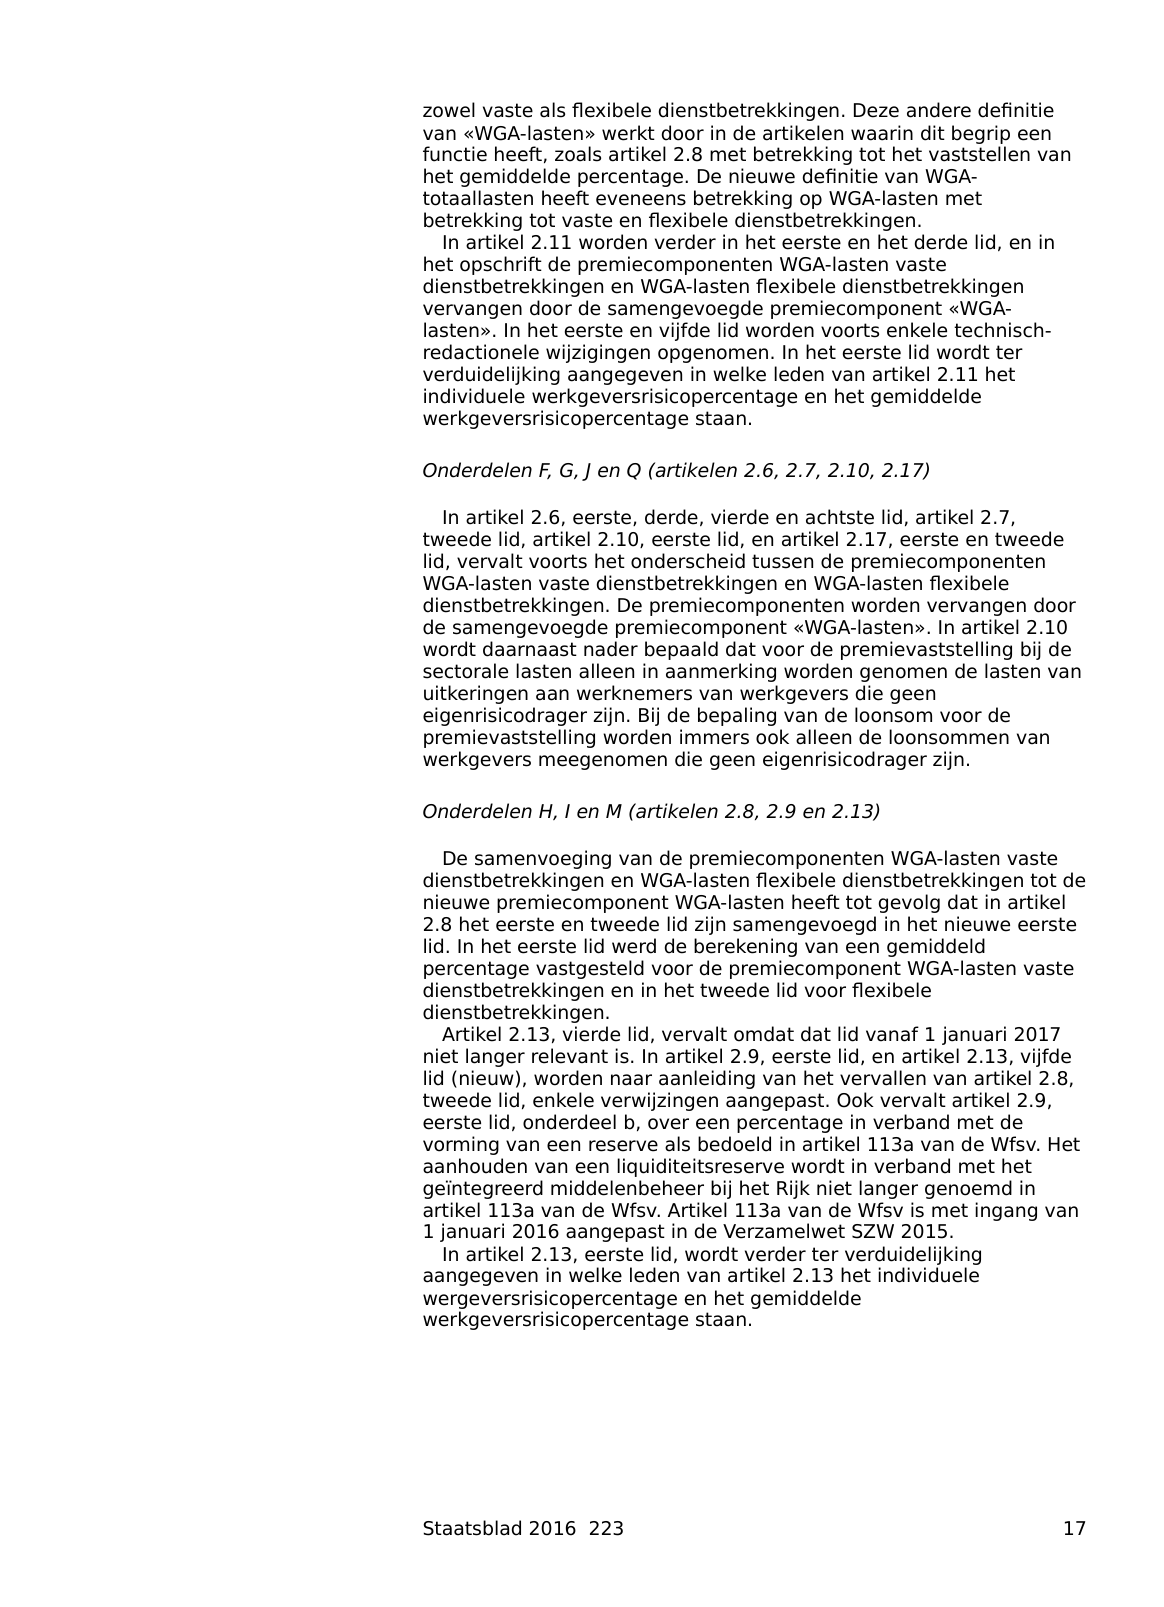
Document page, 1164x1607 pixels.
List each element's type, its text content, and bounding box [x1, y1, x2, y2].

text De samenvoeging van de premiecomponenten WGA-lasten vaste dienstbetrekkingen en WGA-lasten flexibele dienstbetrekkingen tot de nieuwe premiecomponent WGA-lasten heeft tot gevolg dat in artikel 2.8 het eerste en tweede lid zijn samengevoegd in het nieuwe eerste lid. In het eerste lid werd de berekening van een gemiddeld percentage vastgesteld voor de premiecomponent WGA-lasten vaste dienstbetrekkingen en in het tweede lid voor flexibele dienstbetrekkingen. [422, 848, 1087, 1024]
text Artikel 2.13, vierde lid, vervalt omdat dat lid vanaf 1 januari 2017 niet langer relevant is. In artikel 2.9, eerste lid, en artikel 2.13, vijfde lid (nieuw), worden naar aanleiding van het vervallen van artikel 2.8, tweede lid, enkele verwijzingen aangepast. Ook vervalt artikel 2.9, eerste lid, onderdeel b, over een percentage in verband met de vorming van een reserve als bedoeld in artikel 113a van de Wfsv. Het aanhouden van een liquiditeitsreserve wordt in verband met het geïntegreerd middelenbeheer bij het Rijk niet langer genoemd in artikel 113a van de Wfsv. Artikel 113a van de Wfsv is met ingang van 1 januari 2016 aangepast in de Verzamelwet SZW 2015. [422, 1024, 1087, 1243]
text zowel vaste als flexibele dienstbetrekkingen. Deze andere definitie van «WGA-lasten» werkt door in de artikelen waarin dit begrip een functie heeft, zoals artikel 2.8 met betrekking tot het vaststellen van het gemiddelde percentage. De nieuwe definitie van WGA-totaallasten heeft eveneens betrekking op WGA-lasten met betrekking tot vaste en flexibele dienstbetrekkingen. [422, 100, 1087, 232]
text In artikel 2.6, eerste, derde, vierde en achtste lid, artikel 2.7, tweede lid, artikel 2.10, eerste lid, en artikel 2.17, eerste en tweede lid, vervalt voorts het onderscheid tussen de premiecomponenten WGA-lasten vaste dienstbetrekkingen en WGA-lasten flexibele dienstbetrekkingen. De premiecomponenten worden vervangen door de samengevoegde premiecomponent «WGA-lasten». In artikel 2.10 wordt daarnaast nader bepaald dat voor de premievaststelling bij de sectorale lasten alleen in aanmerking worden genomen de lasten van uitkeringen aan werknemers van werkgevers die geen eigenrisicodrager zijn. Bij de bepaling van de loonsom voor de premievaststelling worden immers ook alleen de loonsommen van werkgevers meegenomen die geen eigenrisicodrager zijn. [422, 507, 1087, 771]
text In artikel 2.13, eerste lid, wordt verder ter verduidelijking aangegeven in welke leden van artikel 2.13 het individuele wergeversrisicopercentage en het gemiddelde werkgeversrisicopercentage staan. [422, 1243, 1087, 1331]
subtitle Onderdelen H, I en M (artikelen 2.8, 2.9 en 2.13) [422, 801, 1087, 823]
text In artikel 2.11 worden verder in het eerste en het derde lid, en in het opschrift de premiecomponenten WGA-lasten vaste dienstbetrekkingen en WGA-lasten flexibele dienstbetrekkingen vervangen door de samengevoegde premiecomponent «WGA-lasten». In het eerste en vijfde lid worden voorts enkele technisch-redactionele wijzigingen opgenomen. In het eerste lid wordt ter verduidelijking aangegeven in welke leden van artikel 2.11 het individuele werkgeversrisicopercentage en het gemiddelde werkgeversrisicopercentage staan. [422, 232, 1087, 430]
subtitle Onderdelen F, G, J en Q (artikelen 2.6, 2.7, 2.10, 2.17) [422, 460, 1087, 482]
